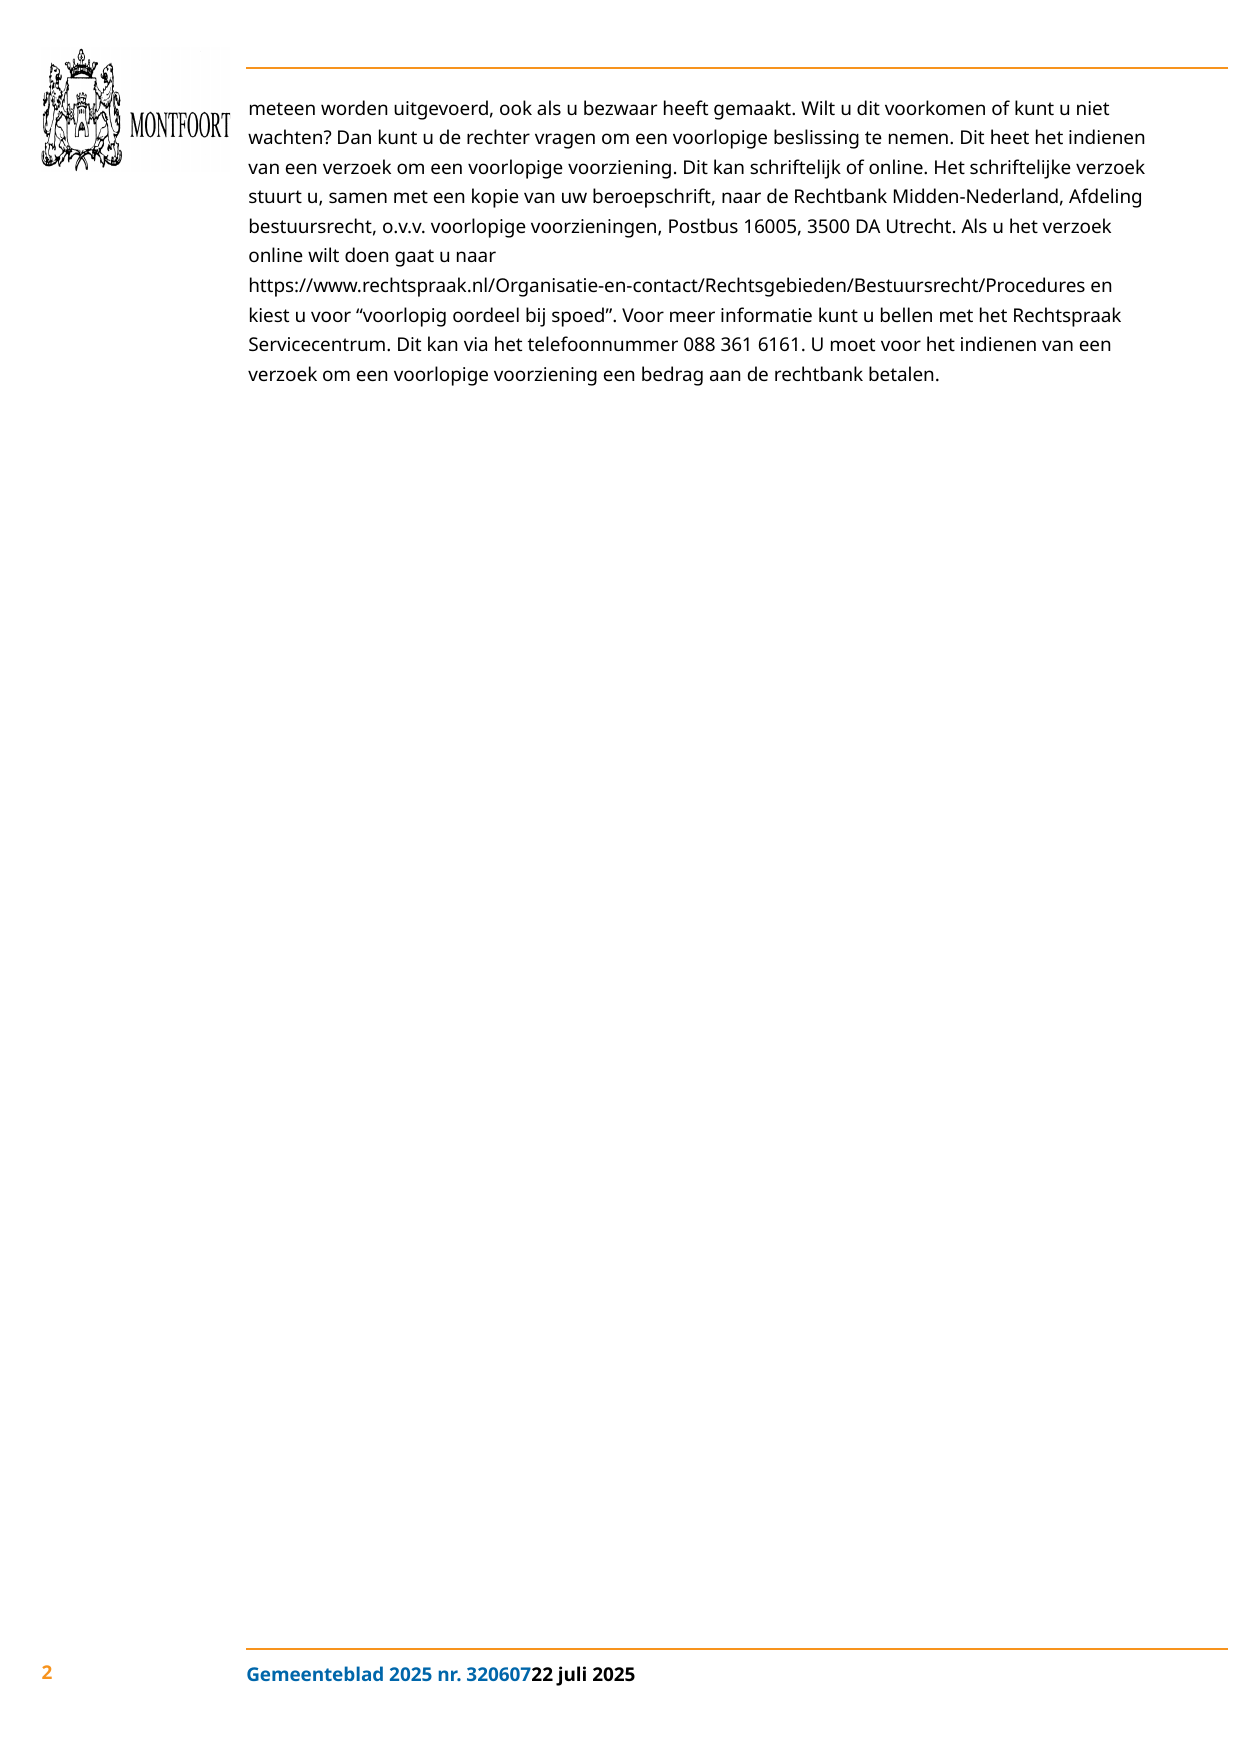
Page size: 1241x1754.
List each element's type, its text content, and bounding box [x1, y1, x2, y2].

text meteen worden uitgevoerd, ook als u bezwaar heeft gemaakt. Wilt u dit voorkomen of kunt u niet wachten? Dan kunt u de rechter vragen om een voorlopige beslissing te nemen. Dit heet het indienen van een verzoek om een voorlopige voorziening. Dit kan schriftelijk of online. Het schriftelijke verzoek stuurt u, samen met een kopie van uw beroepschrift, naar de Rechtbank Midden-Nederland, Afdeling bestuursrecht, o.v.v. voorlopige voorzieningen, Postbus 16005, 3500 DA Utrecht. Als u het verzoek online wilt doen gaat u naar https://www.rechtspraak.nl/Organisatie-en-contact/Rechtsgebieden/Bestuursrecht/Procedures en kiest u voor “voorlopig oordeel bij spoed”. Voor meer informatie kunt u bellen met het Rechtspraak Servicecentrum. Dit kan via het telefoonnummer 088 361 6161. U moet voor het indienen van een verzoek om een voorlopige voorziening een bedrag aan de rechtbank betalen. [248, 95, 1152, 387]
picture [41, 47, 231, 172]
